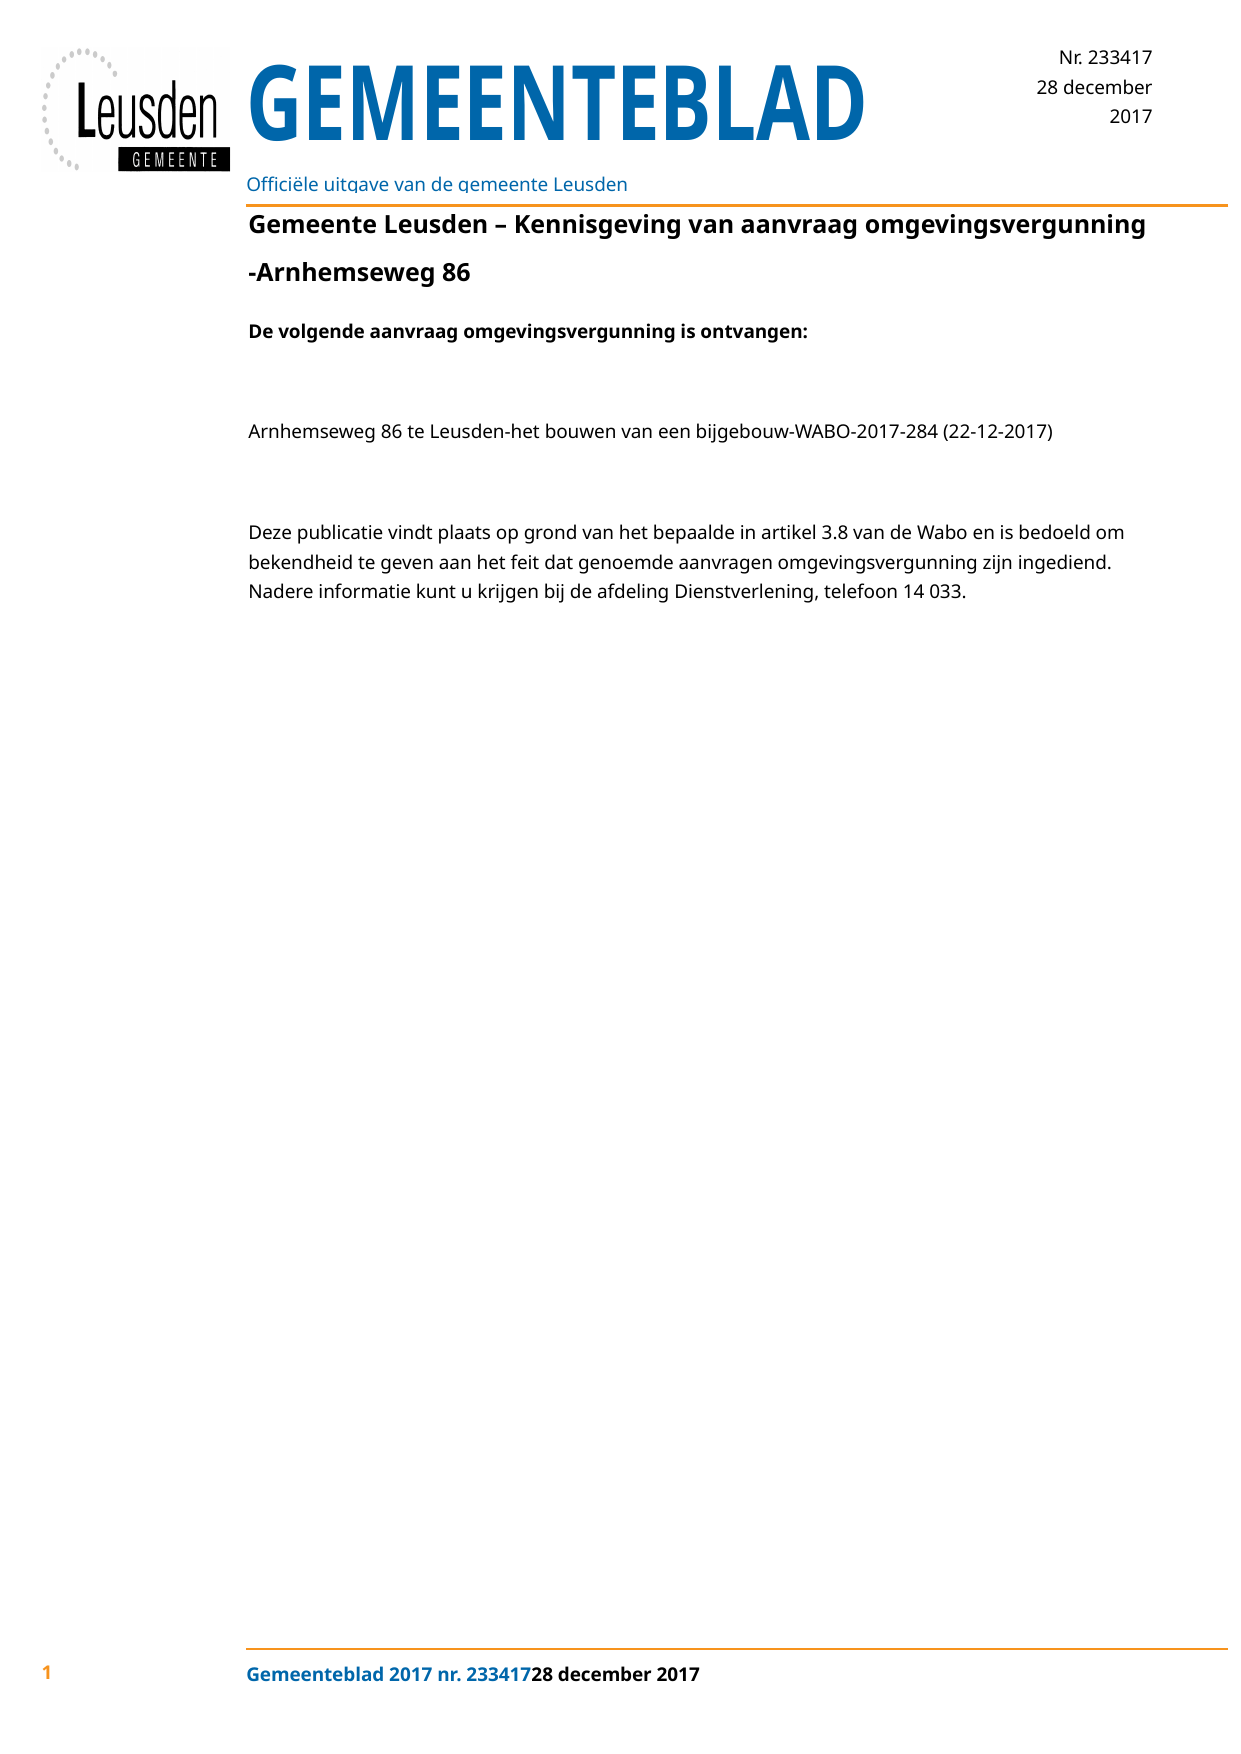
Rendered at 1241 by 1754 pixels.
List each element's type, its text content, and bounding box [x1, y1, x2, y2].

text Deze publicatie vindt plaats op grond van het bepaalde in artikel 3.8 van de Wabo en is bedoeld om bekendheid te geven aan het feit dat genoemde aanvragen omgevingsvergunning zijn ingediend. Nadere informatie kunt u krijgen bij de afdeling Dienstverlening, telefoon 14 033. [248, 519, 1152, 604]
picture [41, 47, 231, 172]
text Arnhemseweg 86 te Leusden-het bouwen van een bijgebouw-WABO-2017-284 (22-12-2017) [248, 419, 1152, 444]
text De volgende aanvraag omgevingsvergunning is ontvangen: [248, 318, 1152, 344]
text Gemeente Leusden – Kennisgeving van aanvraag omgevingsvergunning -Arnhemseweg 86 [248, 207, 1152, 288]
